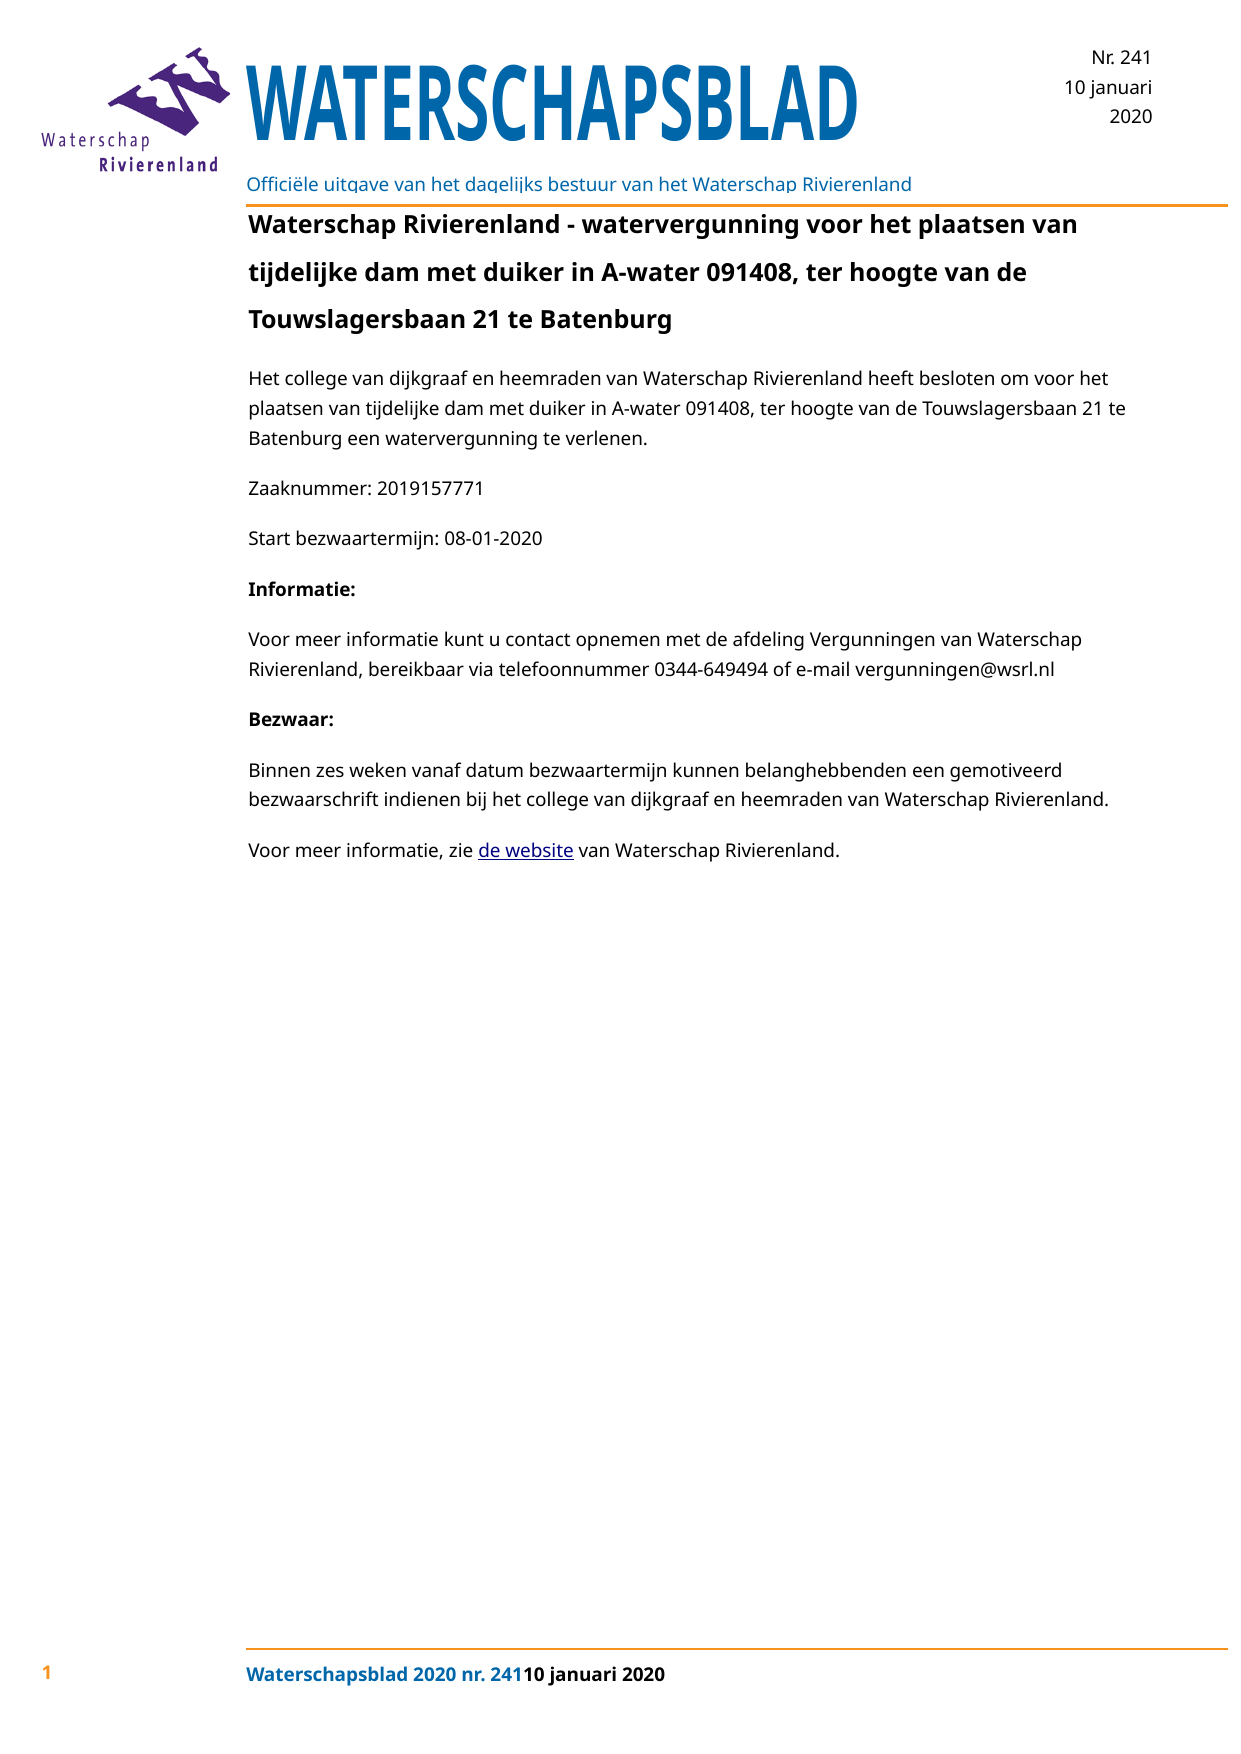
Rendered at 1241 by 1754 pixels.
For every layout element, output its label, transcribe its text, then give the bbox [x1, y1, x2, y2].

text Voor meer informatie, zie de website van Waterschap Rivierenland. [248, 837, 1152, 862]
picture [41, 47, 231, 172]
text Zaaknummer: 2019157771 [248, 475, 1152, 501]
text Binnen zes weken vanaf datum bezwaartermijn kunnen belanghebbenden een gemotiveerd bezwaarschrift indienen bij het college van dijkgraaf en heemraden van Waterschap Rivierenland. [248, 757, 1152, 812]
text Waterschap Rivierenland - watervergunning voor het plaatsen van tijdelijke dam met duiker in A-water 091408, ter hoogte van de Touwslagersbaan 21 te Batenburg [248, 207, 1152, 336]
text Het college van dijkgraaf en heemraden van Waterschap Rivierenland heeft besloten om voor het plaatsen van tijdelijke dam met duiker in A-water 091408, ter hoogte van de Touwslagersbaan 21 te Batenburg een watervergunning te verlenen. [248, 366, 1152, 450]
text Voor meer informatie kunt u contact opnemen met de afdeling Vergunningen van Waterschap Rivierenland, bereikbaar via telefoonnummer 0344-649494 of e-mail vergunningen@wsrl.nl [248, 626, 1152, 682]
text Start bezwaartermijn: 08-01-2020 [248, 526, 1152, 551]
text Informatie: [248, 576, 1152, 602]
text Bezwaar: [248, 706, 1152, 732]
